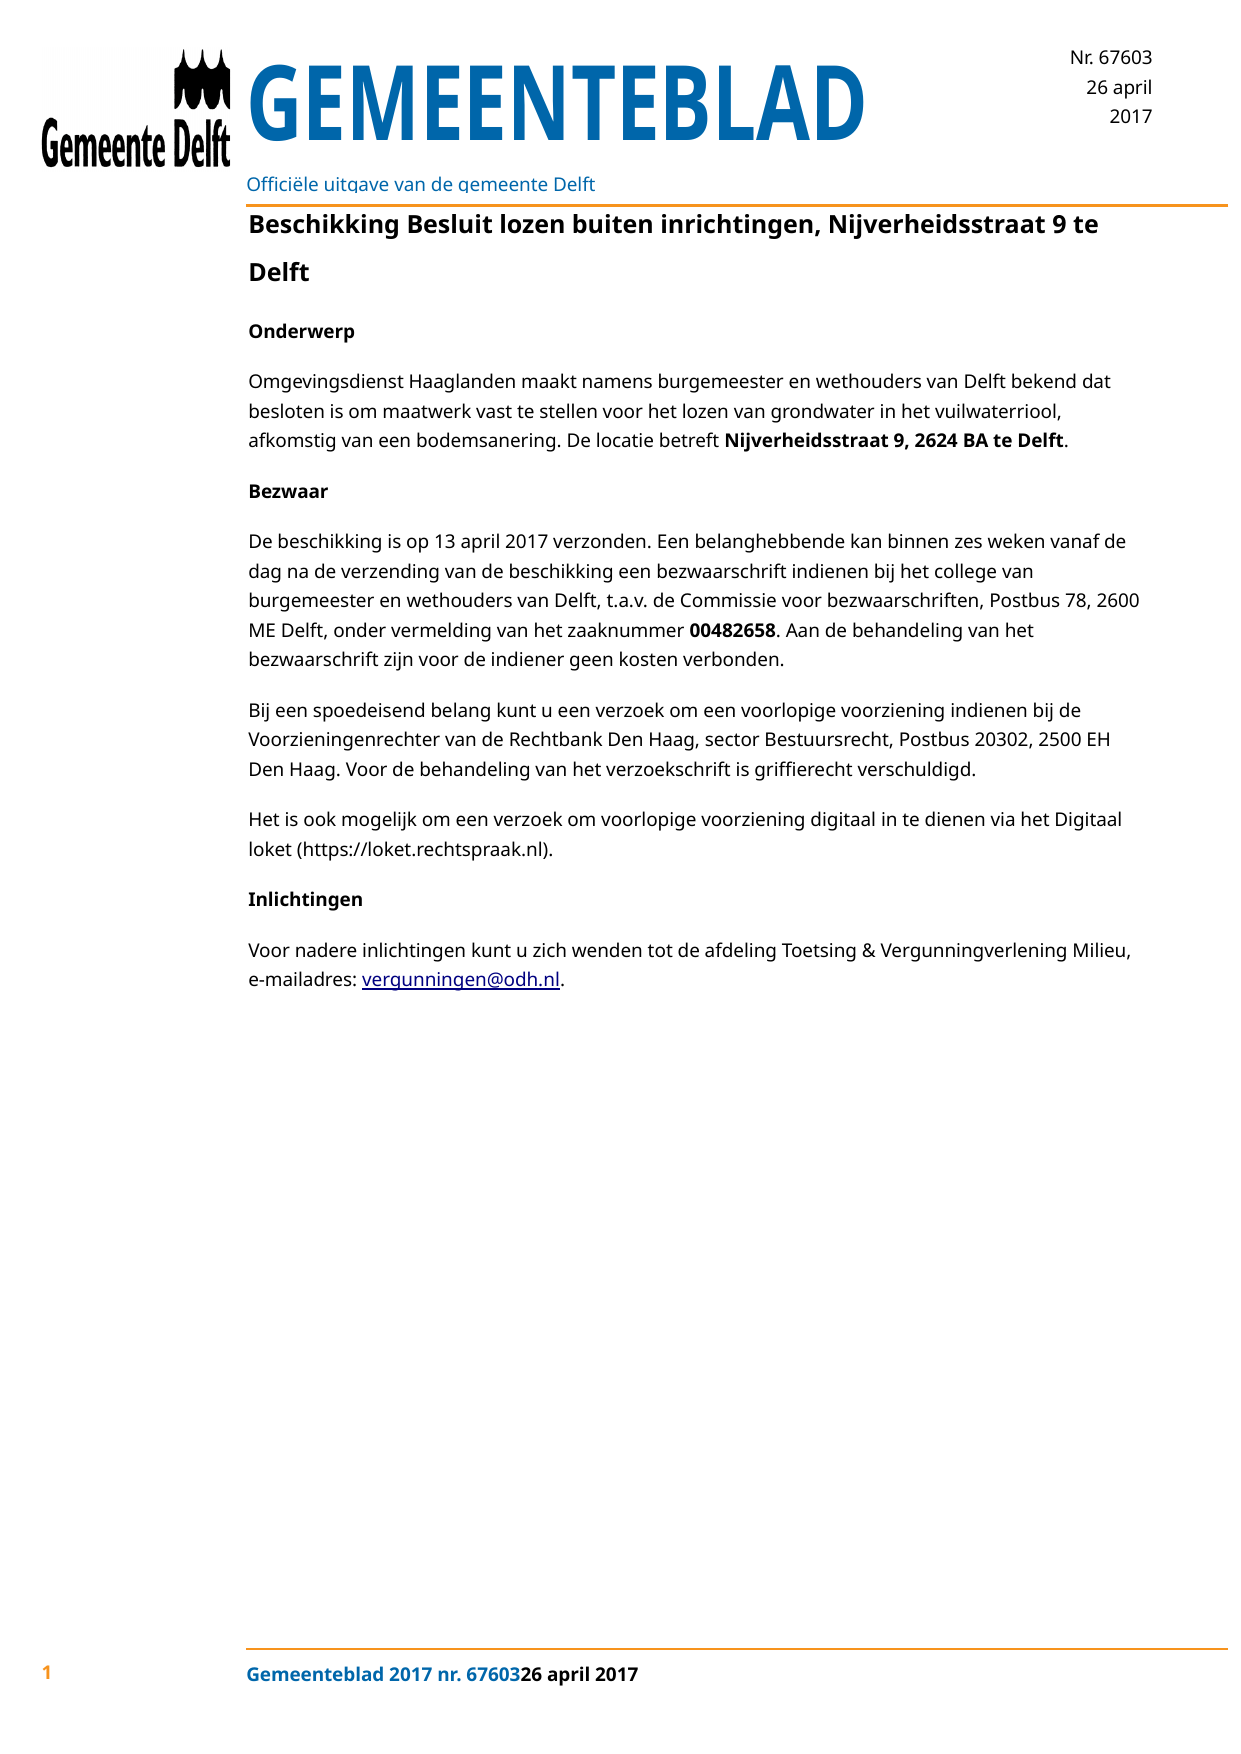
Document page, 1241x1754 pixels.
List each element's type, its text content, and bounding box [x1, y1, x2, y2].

text Bezwaar [248, 478, 1152, 504]
text Het is ook mogelijk om een verzoek om voorlopige voorziening digitaal in te dienen via het Digitaal loket (https://loket.rechtspraak.nl). [248, 807, 1152, 862]
text Beschikking Besluit lozen buiten inrichtingen, Nijverheidsstraat 9 te Delft [248, 207, 1152, 288]
text De beschikking is op 13 april 2017 verzonden. Een belanghebbende kan binnen zes weken vanaf de dag na de verzending van de beschikking een bezwaarschrift indienen bij het college van burgemeester en wethouders van Delft, t.a.v. de Commissie voor bezwaarschriften, Postbus 78, 2600 ME Delft, onder vermelding van het zaaknummer 00482658. Aan de behandeling van het bezwaarschrift zijn voor de indiener geen kosten verbonden. [248, 528, 1152, 672]
text Omgevingsdienst Haaglanden maakt namens burgemeester en wethouders van Delft bekend dat besloten is om maatwerk vast te stellen voor het lozen van grondwater in het vuilwaterriool, afkomstig van een bodemsanering. De locatie betreft Nijverheidsstraat 9, 2624 BA te Delft. [248, 368, 1152, 453]
picture [41, 47, 231, 172]
text Bij een spoedeisend belang kunt u een verzoek om een voorlopige voorziening indienen bij de Voorzieningenrechter van de Rechtbank Den Haag, sector Bestuursrecht, Postbus 20302, 2500 EH Den Haag. Voor de behandeling van het verzoekschrift is griffierecht verschuldigd. [248, 697, 1152, 782]
text Inlichtingen [248, 887, 1152, 912]
text Onderwerp [248, 318, 1152, 344]
text Voor nadere inlichtingen kunt u zich wenden tot de afdeling Toetsing & Vergunningverlening Milieu, e-mailadres: vergunningen@odh.nl. [248, 937, 1152, 992]
